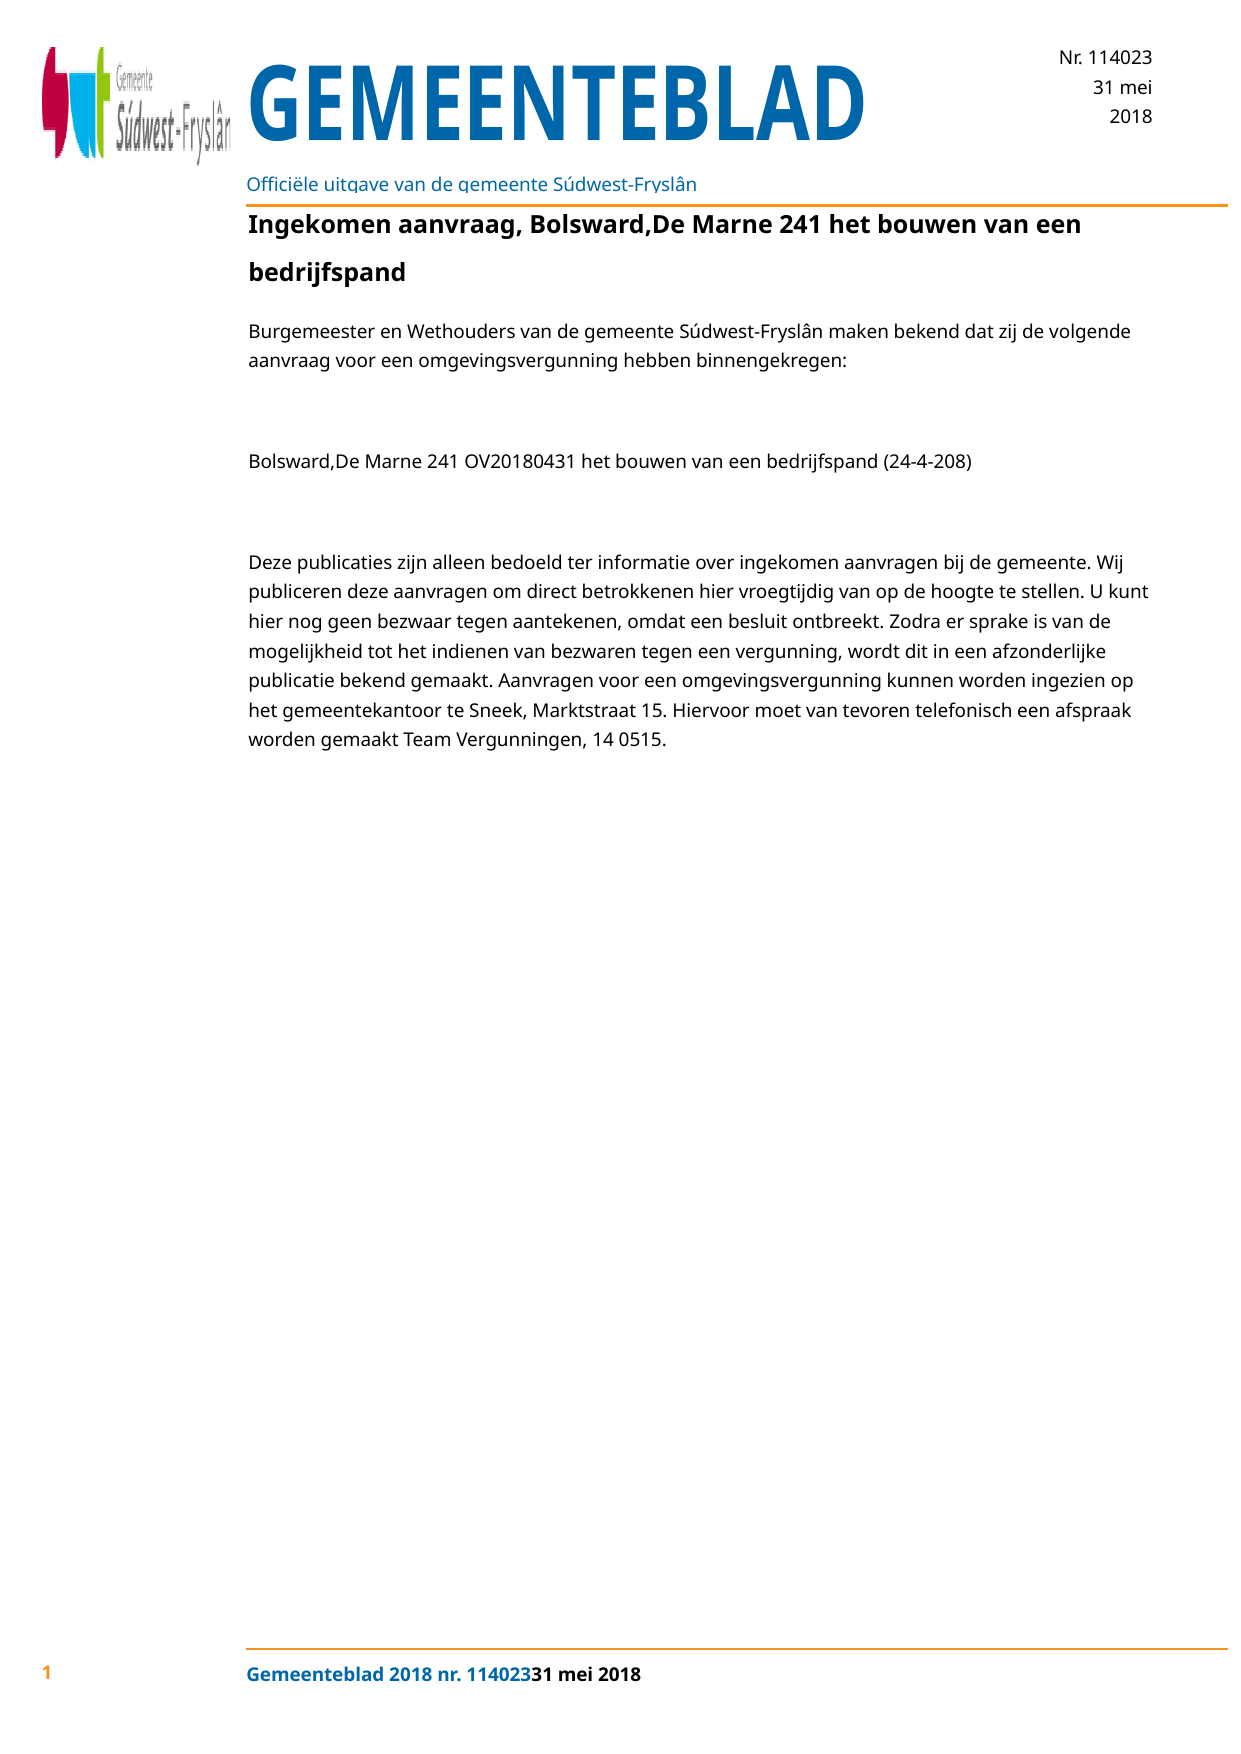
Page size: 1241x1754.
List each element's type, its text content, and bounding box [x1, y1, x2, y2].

text Bolsward,De Marne 241 OV20180431 het bouwen van een bedrijfspand (24-4-208) [248, 448, 1152, 474]
text Ingekomen aanvraag, Bolsward,De Marne 241 het bouwen van een bedrijfspand [248, 207, 1152, 288]
picture [41, 47, 231, 172]
text Burgemeester en Wethouders van de gemeente Súdwest-Fryslân maken bekend dat zij de volgende aanvraag voor een omgevingsvergunning hebben binnengekregen: [248, 318, 1152, 373]
text Deze publicaties zijn alleen bedoeld ter informatie over ingekomen aanvragen bij de gemeente. Wij publiceren deze aanvragen om direct betrokkenen hier vroegtijdig van op de hoogte te stellen. U kunt hier nog geen bezwaar tegen aantekenen, omdat een besluit ontbreekt. Zodra er sprake is van de mogelijkheid tot het indienen van bezwaren tegen een vergunning, wordt dit in een afzonderlijke publicatie bekend gemaakt. Aanvragen voor een omgevingsvergunning kunnen worden ingezien op het gemeentekantoor te Sneek, Marktstraat 15. Hiervoor moet van tevoren telefonisch een afspraak worden gemaakt Team Vergunningen, 14 0515. [248, 549, 1152, 752]
